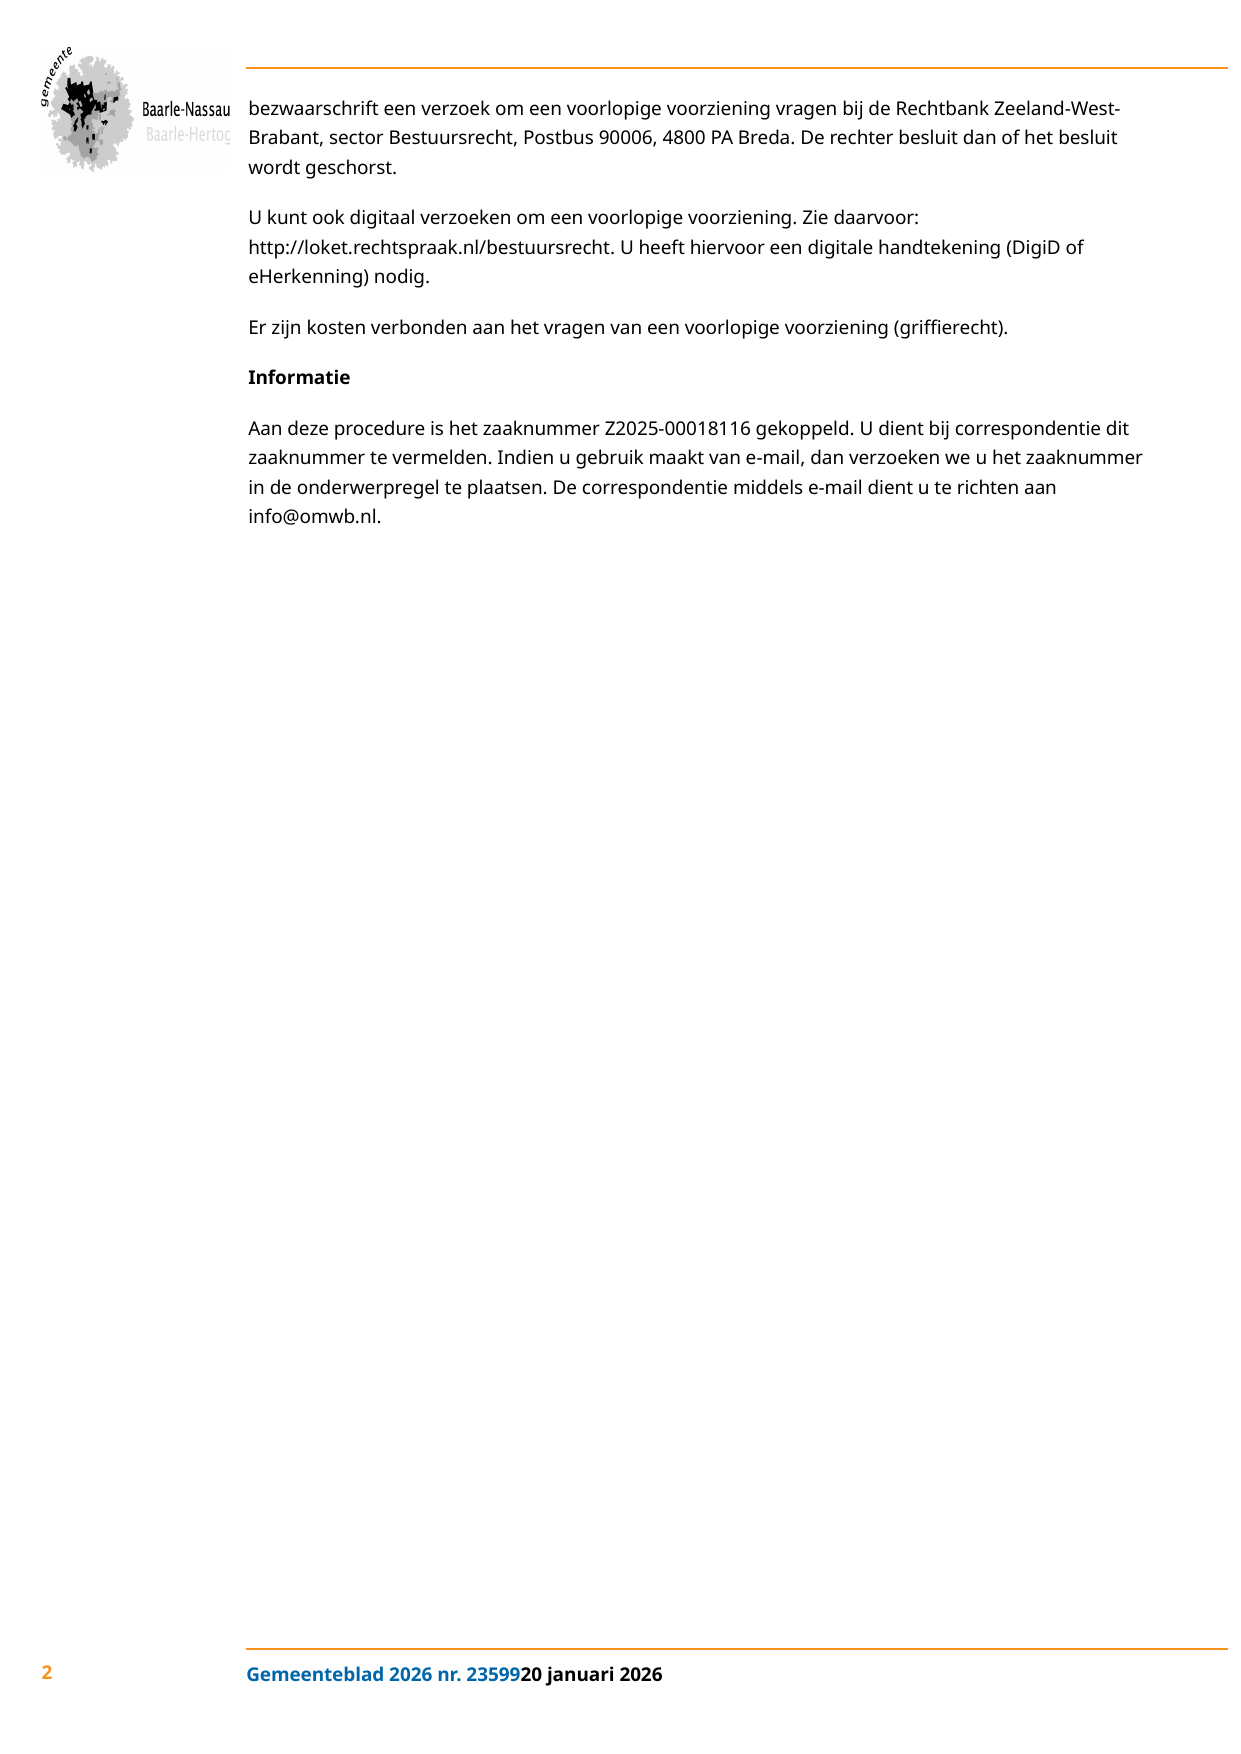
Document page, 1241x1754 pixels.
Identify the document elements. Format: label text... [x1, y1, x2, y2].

picture [41, 47, 231, 172]
text Aan deze procedure is het zaaknummer Z2025-00018116 gekoppeld. U dient bij correspondentie dit zaaknummer te vermelden. Indien u gebruik maakt van e-mail, dan verzoeken we u het zaaknummer in de onderwerpregel te plaatsen. De correspondentie middels e-mail dient u te richten aan info@omwb.nl. [248, 415, 1152, 529]
text U kunt ook digitaal verzoeken om een voorlopige voorziening. Zie daarvoor: http://loket.rechtspraak.nl/bestuursrecht. U heeft hiervoor een digitale handtekening (DigiD of eHerkenning) nodig. [248, 204, 1152, 289]
text bezwaarschrift een verzoek om een voorlopige voorziening vragen bij de Rechtbank Zeeland-West-Brabant, sector Bestuursrecht, Postbus 90006, 4800 PA Breda. De rechter besluit dan of het besluit wordt geschorst. [248, 95, 1152, 180]
text Informatie [248, 364, 1152, 390]
text Er zijn kosten verbonden aan het vragen van een voorlopige voorziening (griffierecht). [248, 314, 1152, 340]
